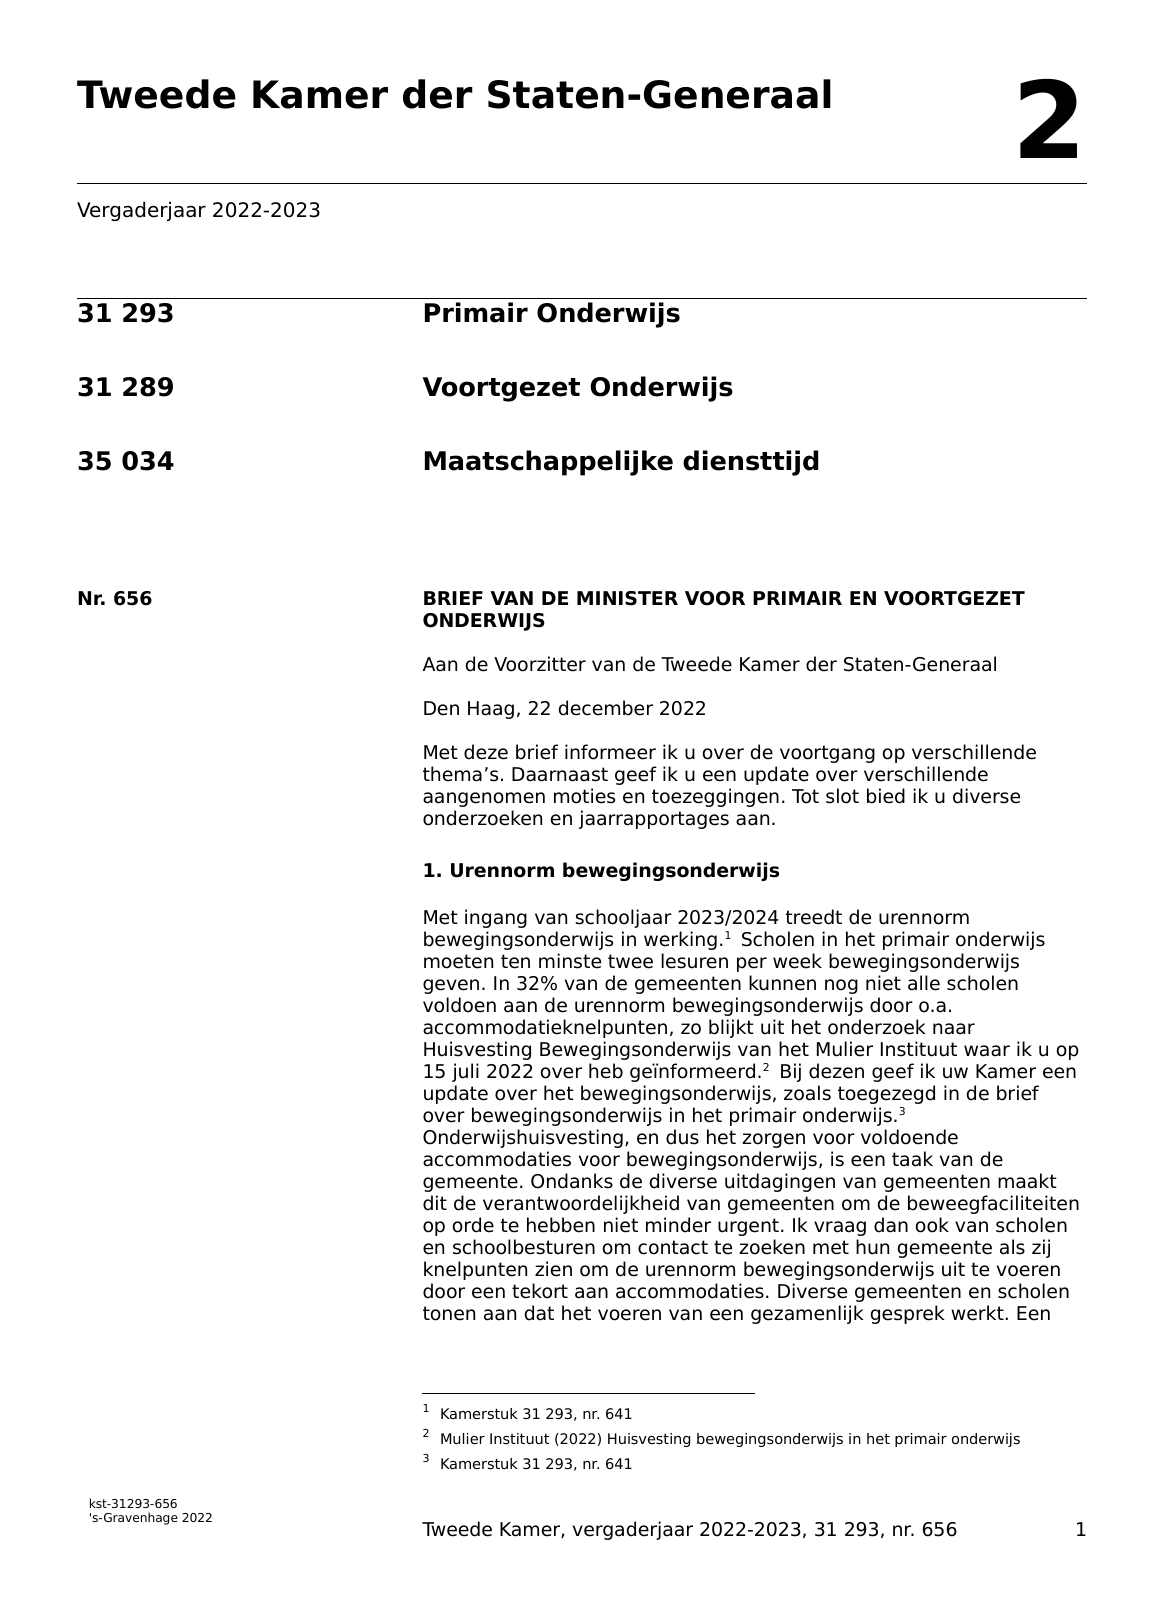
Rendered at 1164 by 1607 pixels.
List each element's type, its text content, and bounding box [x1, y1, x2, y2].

text Met ingang van schooljaar 2023/2024 treedt de urennorm bewegingsonderwijs in werking. Scholen in het primair onderwijs moeten ten minste twee lesuren per week bewegingsonderwijs geven. In 32% van de gemeenten kunnen nog niet alle scholen voldoen aan de urennorm bewegingsonderwijs door o.a. accommodatieknelpunten, zo blijkt uit het onderzoek naar Huisvesting Bewegingsonderwijs van het Mulier Instituut waar ik u op 15 juli 2022 over heb geïnformeerd. Bij dezen geef ik uw Kamer een update over het bewegingsonderwijs, zoals toegezegd in de brief over bewegingsonderwijs in het primair onderwijs. [422, 907, 1087, 1127]
subtitle 31 289 Voortgezet Onderwijs [77, 373, 1087, 403]
text Kamerstuk 31 293, nr. 641 [422, 1452, 1087, 1474]
subtitle 35 034 Maatschappelijke diensttijd [77, 447, 1087, 477]
table_header 2 [886, 59, 1087, 183]
text 's-Gravenhage 2022 [88, 1511, 323, 1525]
text Met deze brief informeer ik u over de voortgang op verschillende thema’s. Daarnaast geef ik u een update over verschillende aangenomen moties en toezeggingen. Tot slot bied ik u diverse onderzoeken en jaarrapportages aan. [422, 742, 1087, 830]
table_header Tweede Kamer der Staten-Generaal [77, 59, 886, 183]
subtitle 31 293 Primair Onderwijs [77, 299, 1087, 329]
subtitle 1. Urennorm bewegingsonderwijs [422, 860, 1087, 882]
text Kamerstuk 31 293, nr. 641 [422, 1402, 1087, 1424]
text Onderwijshuisvesting, en dus het zorgen voor voldoende accommodaties voor bewegingsonderwijs, is een taak van de gemeente. Ondanks de diverse uitdagingen van gemeenten maakt dit de verantwoordelijkheid van gemeenten om de beweegfaciliteiten op orde te hebben niet minder urgent. Ik vraag dan ook van scholen en schoolbesturen om contact te zoeken met hun gemeente als zij knelpunten zien om de urennorm bewegingsonderwijs uit te voeren door een tekort aan accommodaties. Diverse gemeenten en scholen tonen aan dat het voeren van een gezamenlijk gesprek werkt. Een [422, 1127, 1087, 1325]
text kst-31293-656 [88, 1497, 323, 1511]
text Mulier Instituut (2022) Huisvesting bewegingsonderwijs in het primair onderwijs [422, 1427, 1087, 1449]
subtitle Nr. 656 BRIEF VAN DE MINISTER VOOR PRIMAIR EN VOORTGEZET ONDERWIJS [77, 588, 1087, 632]
text Aan de Voorzitter van de Tweede Kamer der Staten-Generaal [422, 654, 1087, 676]
table_cell Vergaderjaar 2022-2023 [77, 184, 1087, 298]
text Den Haag, 22 december 2022 [422, 698, 1087, 720]
